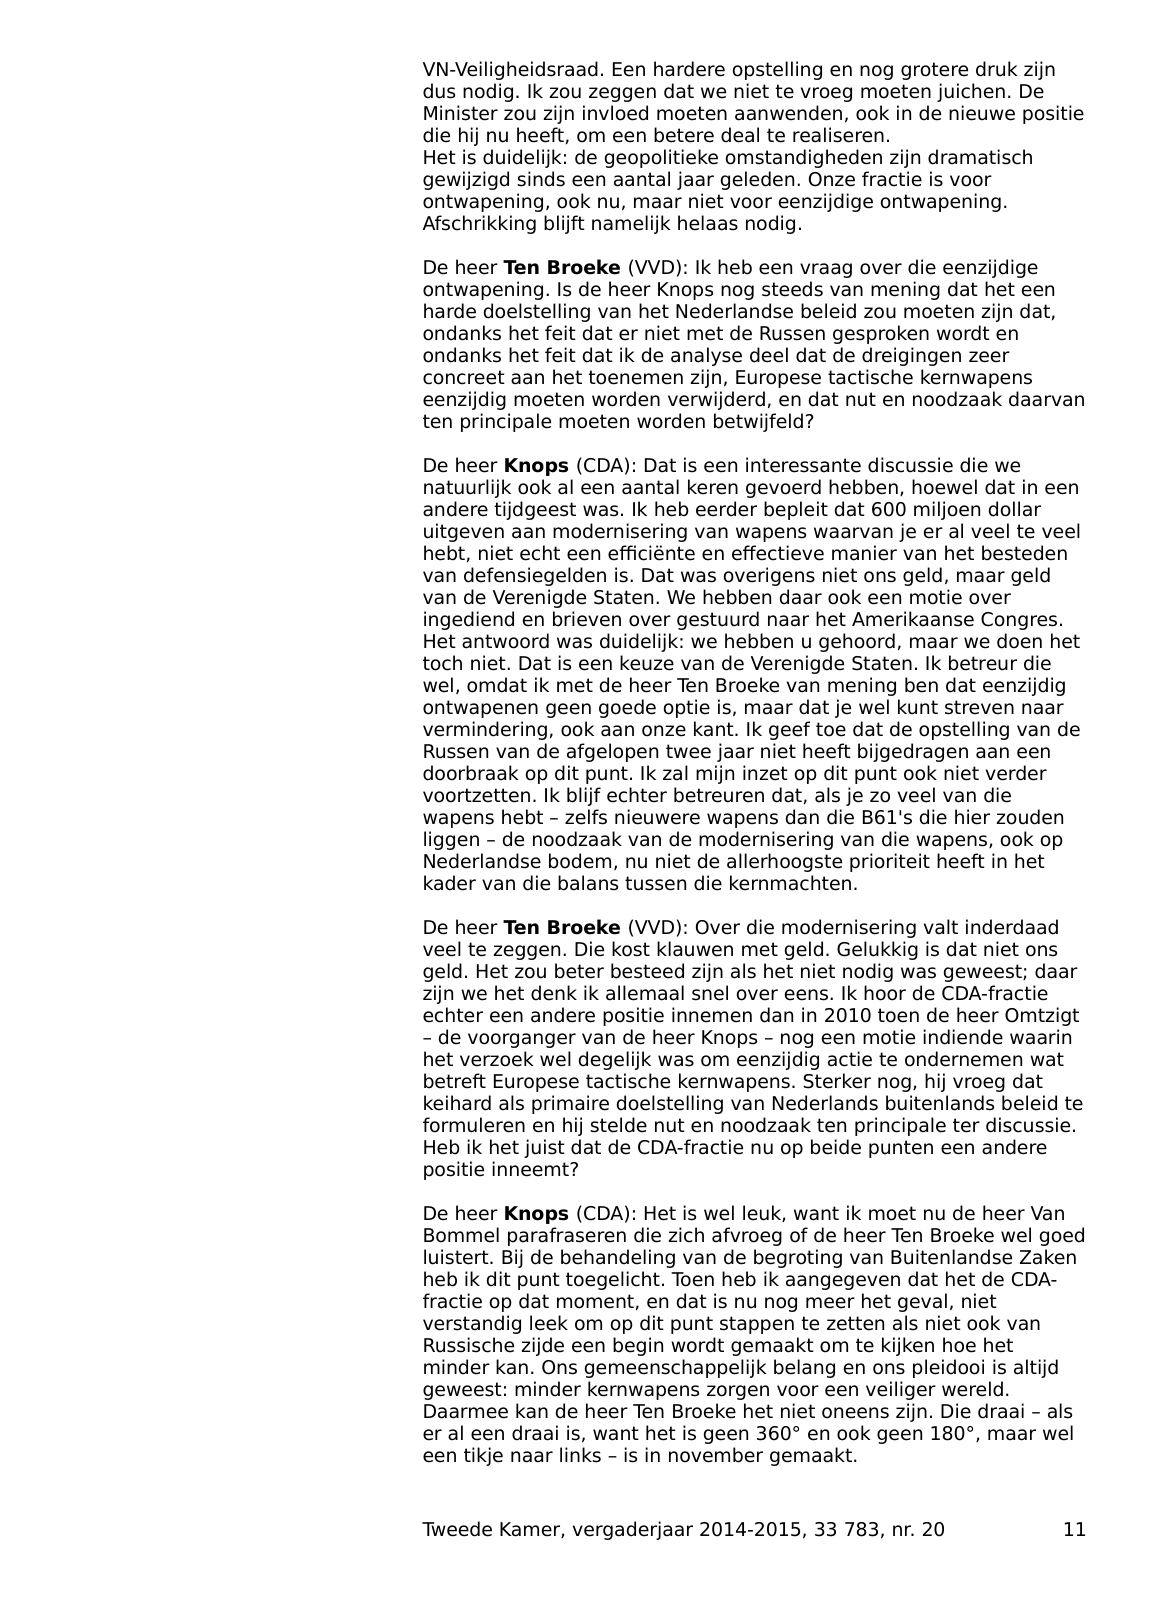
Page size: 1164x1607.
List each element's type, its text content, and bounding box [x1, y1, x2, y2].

text De heer Knops (CDA): Dat is een interessante discussie die we natuurlijk ook al een aantal keren gevoerd hebben, hoewel dat in een andere tijdgeest was. Ik heb eerder bepleit dat 600 miljoen dollar uitgeven aan modernisering van wapens waarvan je er al veel te veel hebt, niet echt een efficiënte en effectieve manier van het besteden van defensiegelden is. Dat was overigens niet ons geld, maar geld van de Verenigde Staten. We hebben daar ook een motie over ingediend en brieven over gestuurd naar het Amerikaanse Congres. Het antwoord was duidelijk: we hebben u gehoord, maar we doen het toch niet. Dat is een keuze van de Verenigde Staten. Ik betreur die wel, omdat ik met de heer Ten Broeke van mening ben dat eenzijdig ontwapenen geen goede optie is, maar dat je wel kunt streven naar vermindering, ook aan onze kant. Ik geef toe dat de opstelling van de Russen van de afgelopen twee jaar niet heeft bijgedragen aan een doorbraak op dit punt. Ik zal mijn inzet op dit punt ook niet verder voortzetten. Ik blijf echter betreuren dat, als je zo veel van die wapens hebt – zelfs nieuwere wapens dan die B61's die hier zouden liggen – de noodzaak van de modernisering van die wapens, ook op Nederlandse bodem, nu niet de allerhoogste prioriteit heeft in het kader van die balans tussen die kernmachten. [422, 455, 1087, 895]
text De heer Knops (CDA): Het is wel leuk, want ik moet nu de heer Van Bommel parafraseren die zich afvroeg of de heer Ten Broeke wel goed luistert. Bij de behandeling van de begroting van Buitenlandse Zaken heb ik dit punt toegelicht. Toen heb ik aangegeven dat het de CDA-fractie op dat moment, en dat is nu nog meer het geval, niet verstandig leek om op dit punt stappen te zetten als niet ook van Russische zijde een begin wordt gemaakt om te kijken hoe het minder kan. Ons gemeenschappelijk belang en ons pleidooi is altijd geweest: minder kernwapens zorgen voor een veiliger wereld. Daarmee kan de heer Ten Broeke het niet oneens zijn. Die draai – als er al een draai is, want het is geen 360° en ook geen 180°, maar wel een tikje naar links – is in november gemaakt. [422, 1203, 1087, 1467]
text VN-Veiligheidsraad. Een hardere opstelling en nog grotere druk zijn dus nodig. Ik zou zeggen dat we niet te vroeg moeten juichen. De Minister zou zijn invloed moeten aanwenden, ook in de nieuwe positie die hij nu heeft, om een betere deal te realiseren. [422, 59, 1087, 147]
text Het is duidelijk: de geopolitieke omstandigheden zijn dramatisch gewijzigd sinds een aantal jaar geleden. Onze fractie is voor ontwapening, ook nu, maar niet voor eenzijdige ontwapening. Afschrikking blijft namelijk helaas nodig. [422, 147, 1087, 235]
text De heer Ten Broeke (VVD): Ik heb een vraag over die eenzijdige ontwapening. Is de heer Knops nog steeds van mening dat het een harde doelstelling van het Nederlandse beleid zou moeten zijn dat, ondanks het feit dat er niet met de Russen gesproken wordt en ondanks het feit dat ik de analyse deel dat de dreigingen zeer concreet aan het toenemen zijn, Europese tactische kernwapens eenzijdig moeten worden verwijderd, en dat nut en noodzaak daarvan ten principale moeten worden betwijfeld? [422, 257, 1087, 433]
text De heer Ten Broeke (VVD): Over die modernisering valt inderdaad veel te zeggen. Die kost klauwen met geld. Gelukkig is dat niet ons geld. Het zou beter besteed zijn als het niet nodig was geweest; daar zijn we het denk ik allemaal snel over eens. Ik hoor de CDA-fractie echter een andere positie innemen dan in 2010 toen de heer Omtzigt – de voorganger van de heer Knops – nog een motie indiende waarin het verzoek wel degelijk was om eenzijdig actie te ondernemen wat betreft Europese tactische kernwapens. Sterker nog, hij vroeg dat keihard als primaire doelstelling van Nederlands buitenlands beleid te formuleren en hij stelde nut en noodzaak ten principale ter discussie. Heb ik het juist dat de CDA-fractie nu op beide punten een andere positie inneemt? [422, 917, 1087, 1181]
